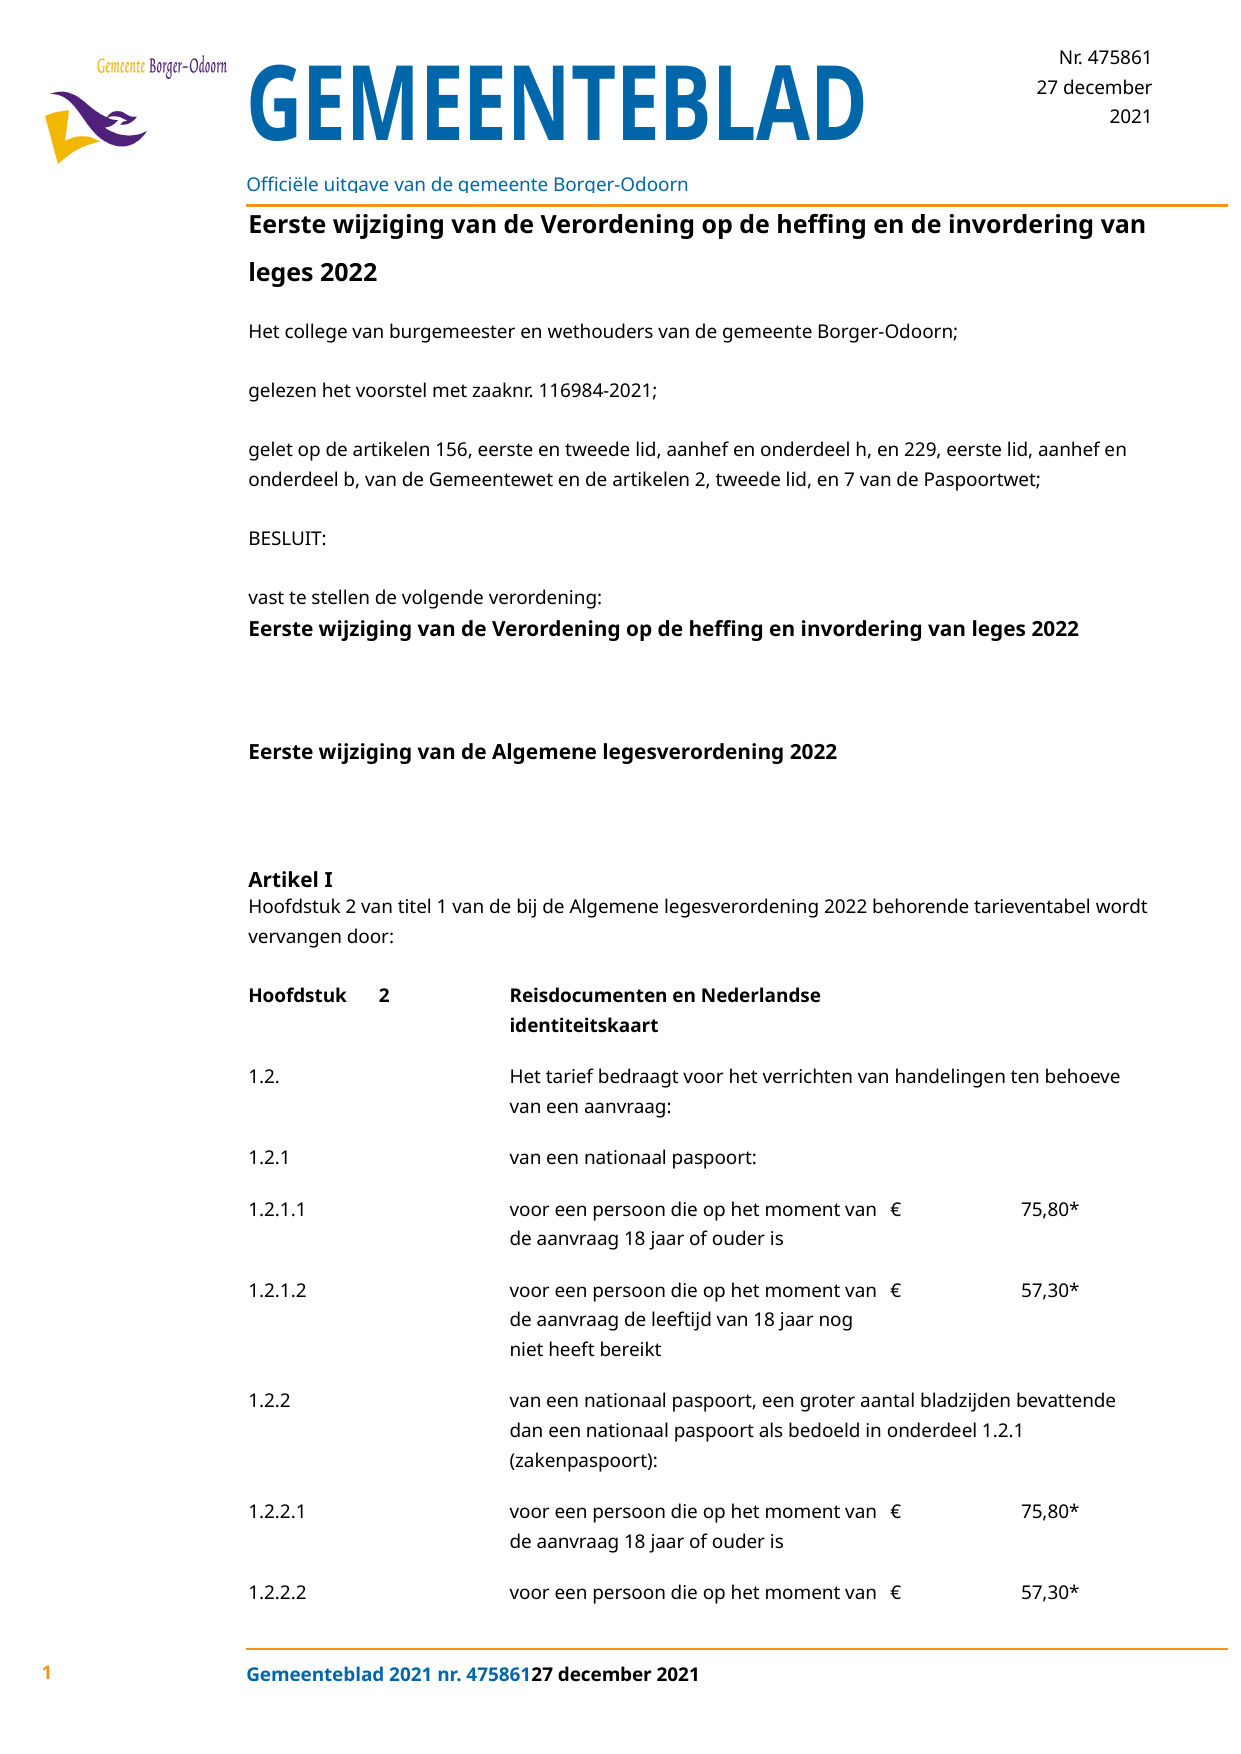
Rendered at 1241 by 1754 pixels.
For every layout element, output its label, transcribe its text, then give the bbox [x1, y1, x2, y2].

table_cell [1021, 1119, 1152, 1144]
table_cell [379, 1170, 509, 1196]
table_cell [248, 1362, 379, 1388]
table_cell [890, 1038, 1021, 1063]
table_cell voor een persoon die op het moment van de aanvraag 18 jaar of ouder is [509, 1196, 890, 1251]
table_cell [379, 1388, 509, 1473]
table_cell [509, 1038, 890, 1063]
table_cell 57,30* [1021, 1579, 1152, 1605]
table_cell 1.2.2.2 [248, 1579, 379, 1605]
table_cell [248, 1554, 379, 1579]
table_cell Het tarief bedraagt voor het verrichten van handelingen ten behoeve van een aanvraag: [509, 1064, 1152, 1119]
table_cell [379, 1277, 509, 1362]
table_cell [379, 1554, 509, 1579]
table_cell [379, 1498, 509, 1554]
table_cell € [890, 1196, 1021, 1251]
table_cell van een nationaal paspoort: [509, 1145, 890, 1170]
table_cell [509, 1251, 890, 1277]
table_cell [379, 1473, 509, 1498]
table_cell [248, 1119, 379, 1144]
table_cell [379, 1064, 509, 1119]
table_cell [379, 1251, 509, 1277]
table_cell [379, 1362, 509, 1388]
table_cell € [890, 1579, 1021, 1605]
table_cell [1021, 1038, 1152, 1063]
table_cell [509, 1362, 890, 1388]
table_cell [1021, 1251, 1152, 1277]
table_cell [890, 1145, 1021, 1170]
table_cell € [890, 1277, 1021, 1362]
table_cell € [890, 1498, 1021, 1554]
text Eerste wijziging van de Verordening op de heffing en invordering van leges 2022 [248, 614, 1152, 642]
table_cell [509, 1119, 890, 1144]
table_header Reisdocumenten en Nederlandse identiteitskaart [509, 983, 890, 1038]
table_cell [890, 1554, 1021, 1579]
table_cell [248, 1170, 379, 1196]
table_cell 1.2.1.1 [248, 1196, 379, 1251]
table_cell voor een persoon die op het moment van [509, 1579, 890, 1605]
table_cell [1021, 1554, 1152, 1579]
table_cell 1.2.1.2 [248, 1277, 379, 1362]
table_cell [379, 1038, 509, 1063]
table_cell [509, 1473, 890, 1498]
table_cell 1.2.2.1 [248, 1498, 379, 1554]
table_cell [248, 1473, 379, 1498]
text vast te stellen de volgende verordening: [248, 584, 1152, 610]
table_cell [509, 1554, 890, 1579]
table_cell 1.2.2 [248, 1388, 379, 1473]
table_cell van een nationaal paspoort, een groter aantal bladzijden bevattende dan een nationaal paspoort als bedoeld in onderdeel 1.2.1 (zakenpaspoort): [509, 1388, 1152, 1473]
table_cell [509, 1170, 890, 1196]
picture [41, 47, 231, 172]
table_cell [248, 1038, 379, 1063]
text gelezen het voorstel met zaaknr. 116984-2021; [248, 377, 1152, 403]
table_cell [379, 1119, 509, 1144]
table_cell [1021, 1362, 1152, 1388]
table_header Hoofdstuk [248, 983, 379, 1038]
table_cell [379, 1196, 509, 1251]
table_cell [890, 1362, 1021, 1388]
table_cell [248, 1251, 379, 1277]
table_cell [1021, 1170, 1152, 1196]
text Eerste wijziging van de Verordening op de heffing en de invordering van leges 2022 [248, 207, 1152, 288]
table_cell [890, 1473, 1021, 1498]
table_cell 1.2. [248, 1064, 379, 1119]
table_cell [890, 1170, 1021, 1196]
table_header [890, 983, 1021, 1038]
table_cell voor een persoon die op het moment van de aanvraag 18 jaar of ouder is [509, 1498, 890, 1554]
table_cell 1.2.1 [248, 1145, 379, 1170]
table_cell [1021, 1473, 1152, 1498]
table_header [1021, 983, 1152, 1038]
table_cell [379, 1145, 509, 1170]
text Hoofdstuk 2 van titel 1 van de bij de Algemene legesverordening 2022 behorende tarieventabel wordt vervangen door: [248, 894, 1152, 949]
table_cell [379, 1579, 509, 1605]
table_cell [890, 1251, 1021, 1277]
table_cell 75,80* [1021, 1196, 1152, 1251]
table_header 2 [379, 983, 509, 1038]
table_cell [890, 1119, 1021, 1144]
table_cell [1021, 1145, 1152, 1170]
table_cell voor een persoon die op het moment van de aanvraag de leeftijd van 18 jaar nog niet heeft bereikt [509, 1277, 890, 1362]
text BESLUIT: [248, 525, 1152, 551]
table_cell 57,30* [1021, 1277, 1152, 1362]
text Het college van burgemeester en wethouders van de gemeente Borger-Odoorn; [248, 318, 1152, 344]
table_cell 75,80* [1021, 1498, 1152, 1554]
text gelet op de artikelen 156, eerste en tweede lid, aanhef en onderdeel h, en 229, eerste lid, aanhef en onderdeel b, van de Gemeentewet en de artikelen 2, tweede lid, en 7 van de Paspoortwet; [248, 436, 1152, 492]
text Eerste wijziging van de Algemene legesverordening 2022 [248, 737, 1152, 766]
text Artikel I [248, 865, 1152, 894]
